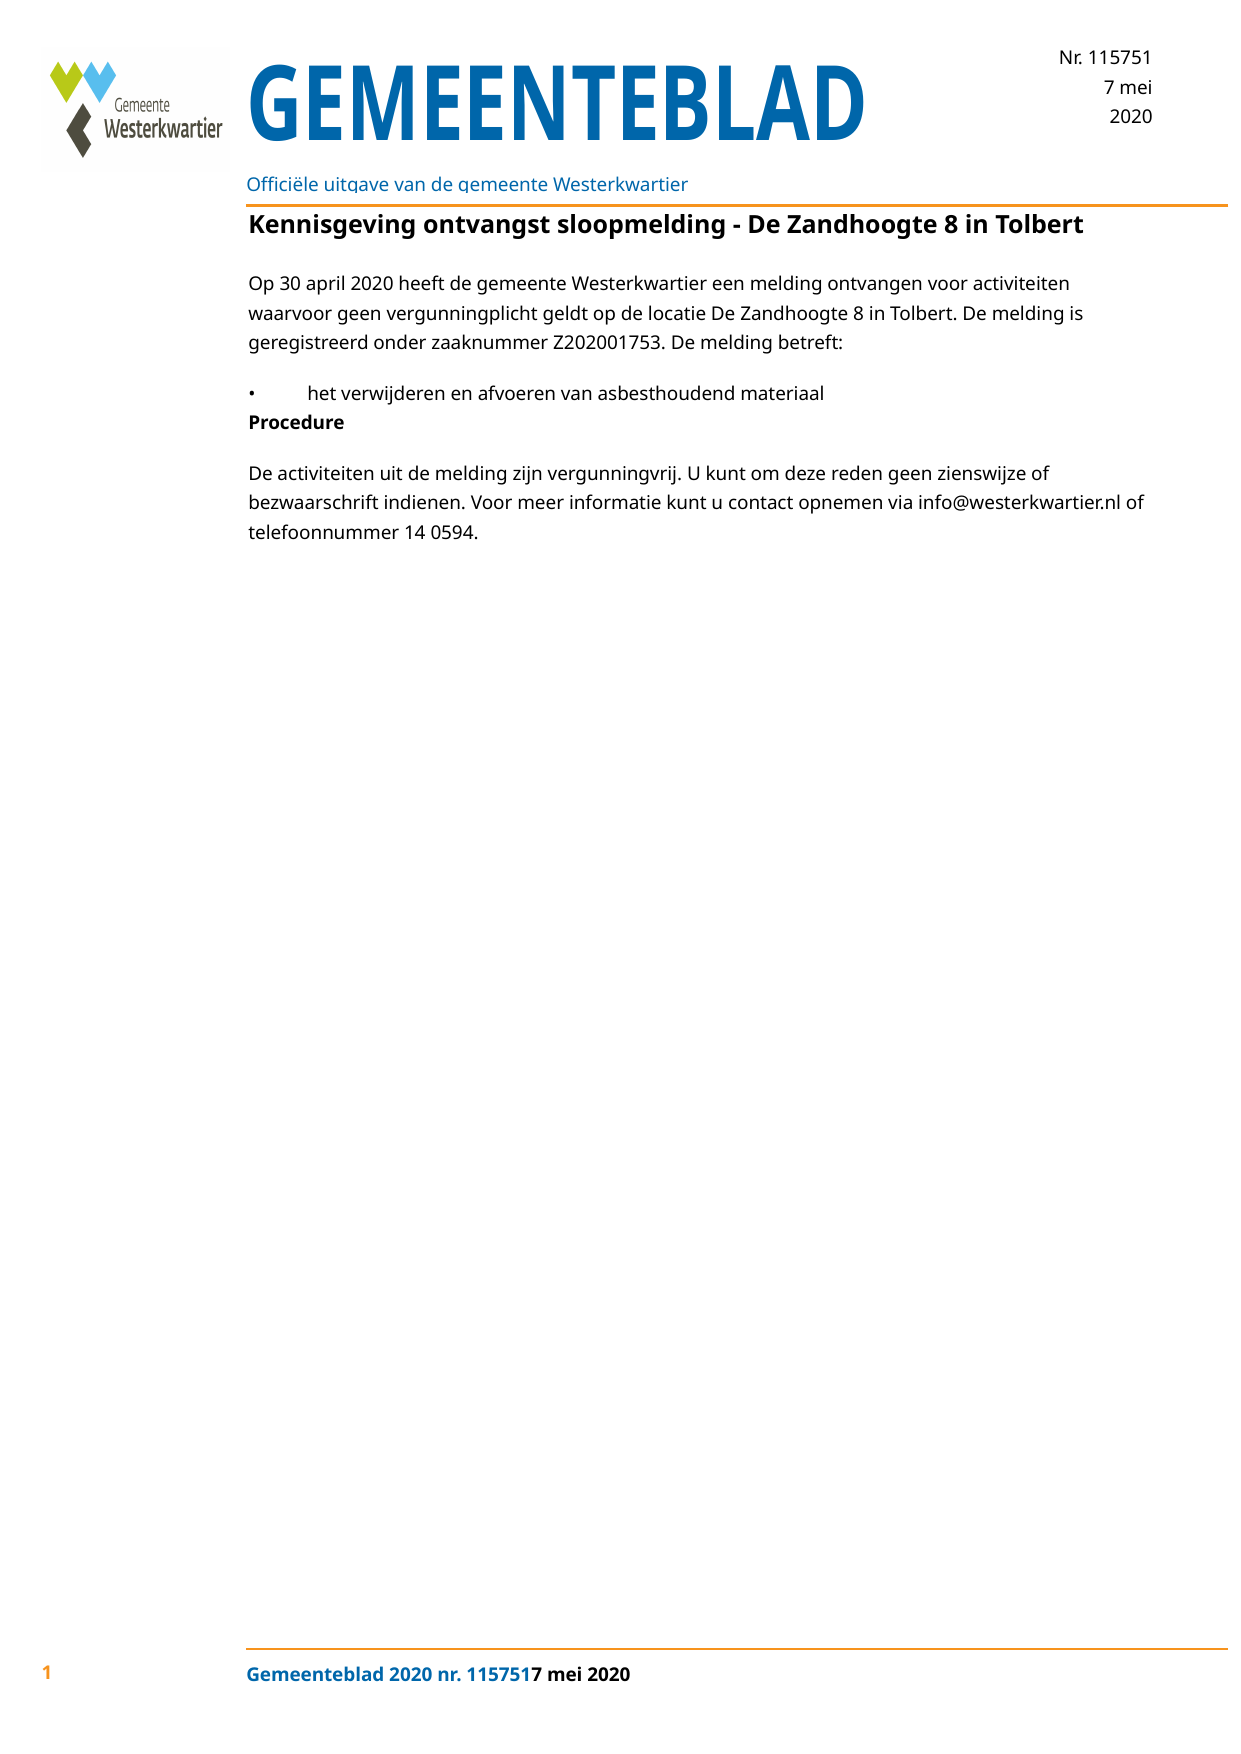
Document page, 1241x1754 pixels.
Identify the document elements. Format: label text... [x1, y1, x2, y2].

text Kennisgeving ontvangst sloopmelding - De Zandhoogte 8 in Tolbert [248, 207, 1152, 241]
list het verwijderen en afvoeren van asbesthoudend materiaal [248, 380, 1152, 406]
text Op 30 april 2020 heeft de gemeente Westerkwartier een melding ontvangen voor activiteiten waarvoor geen vergunningplicht geldt op de locatie De Zandhoogte 8 in Tolbert. De melding is geregistreerd onder zaaknummer Z202001753. De melding betreft: [248, 270, 1152, 355]
text De activiteiten uit de melding zijn vergunningvrij. U kunt om deze reden geen zienswijze of bezwaarschrift indienen. Voor meer informatie kunt u contact opnemen via info@westerkwartier.nl of telefoonnummer 14 0594. [248, 460, 1152, 545]
text Procedure [248, 409, 1152, 435]
picture [41, 47, 231, 172]
